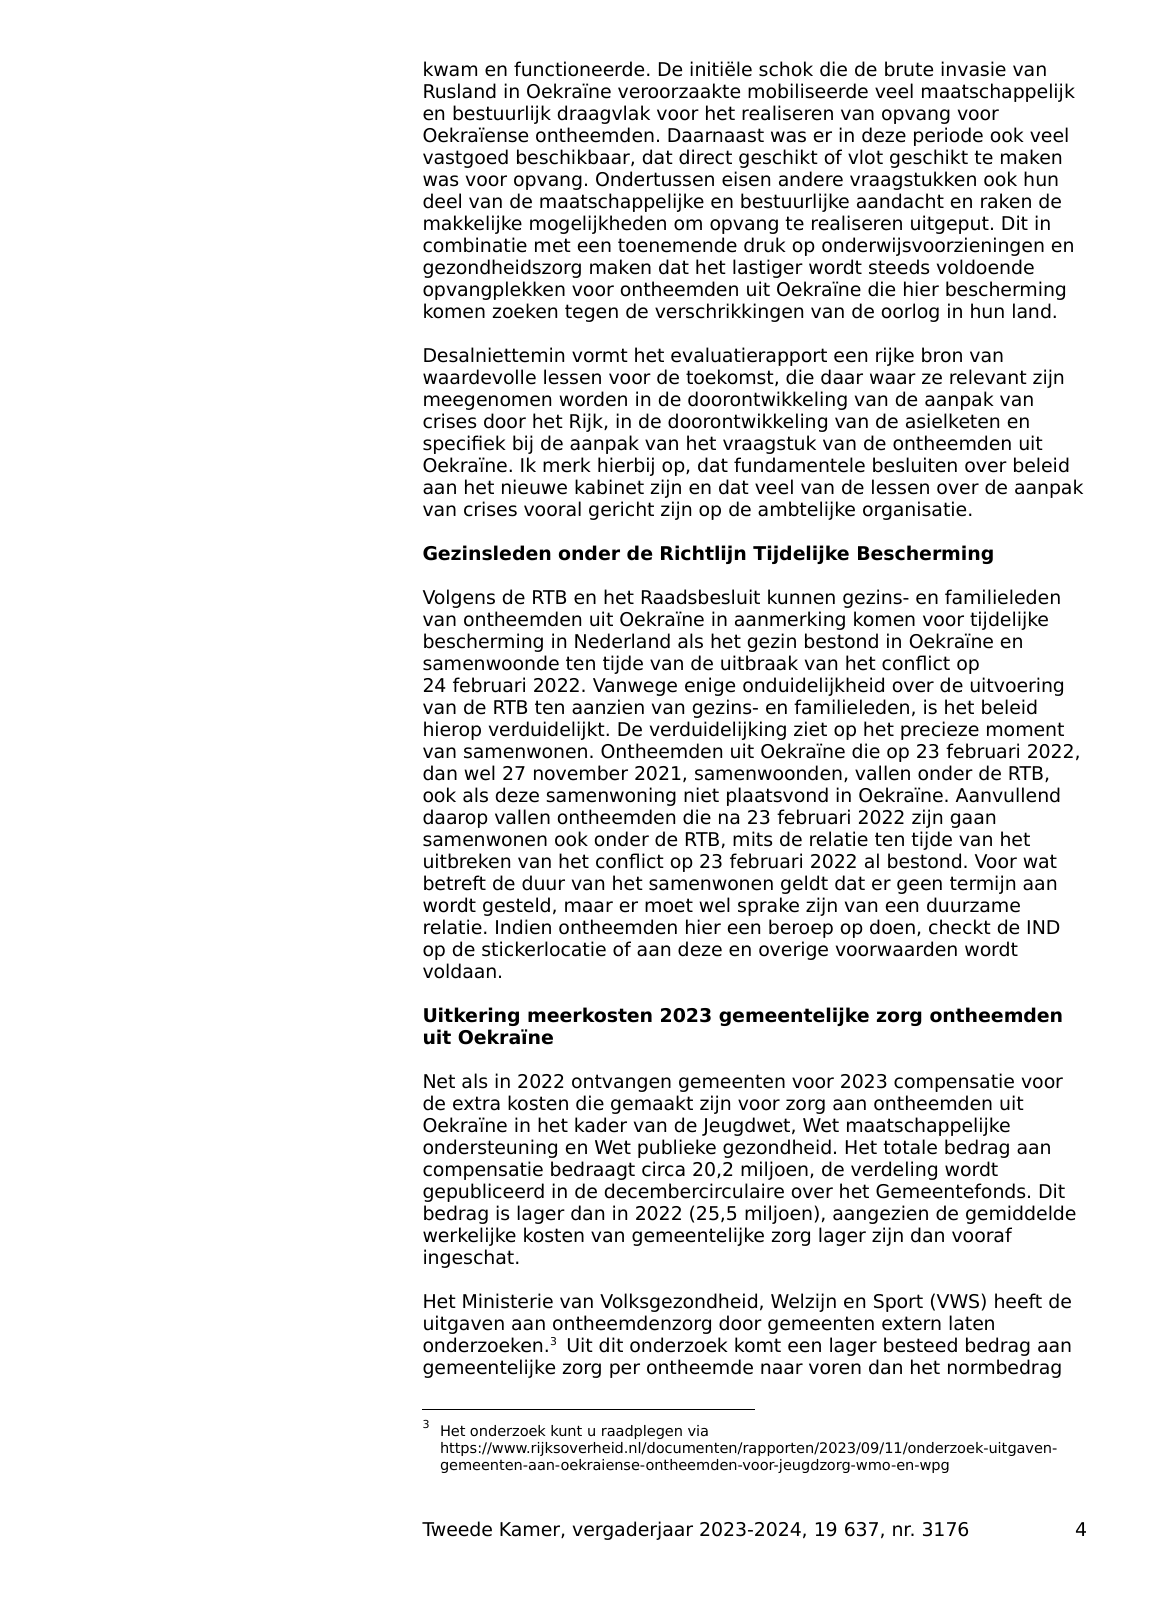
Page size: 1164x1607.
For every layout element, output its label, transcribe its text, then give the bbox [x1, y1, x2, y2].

text Volgens de RTB en het Raadsbesluit kunnen gezins- en familieleden van ontheemden uit Oekraïne in aanmerking komen voor tijdelijke bescherming in Nederland als het gezin bestond in Oekraïne en samenwoonde ten tijde van de uitbraak van het conflict op 24 februari 2022. Vanwege enige onduidelijkheid over de uitvoering van de RTB ten aanzien van gezins- en familieleden, is het beleid hierop verduidelijkt. De verduidelijking ziet op het precieze moment van samenwonen. Ontheemden uit Oekraïne die op 23 februari 2022, dan wel 27 november 2021, samenwoonden, vallen onder de RTB, ook als deze samenwoning niet plaatsvond in Oekraïne. Aanvullend daarop vallen ontheemden die na 23 februari 2022 zijn gaan samenwonen ook onder de RTB, mits de relatie ten tijde van het uitbreken van het conflict op 23 februari 2022 al bestond. Voor wat betreft de duur van het samenwonen geldt dat er geen termijn aan wordt gesteld, maar er moet wel sprake zijn van een duurzame relatie. Indien ontheemden hier een beroep op doen, checkt de IND op de stickerlocatie of aan deze en overige voorwaarden wordt voldaan. [422, 587, 1087, 983]
text kwam en functioneerde. De initiële schok die de brute invasie van Rusland in Oekraïne veroorzaakte mobiliseerde veel maatschappelijk en bestuurlijk draagvlak voor het realiseren van opvang voor Oekraïense ontheemden. Daarnaast was er in deze periode ook veel vastgoed beschikbaar, dat direct geschikt of vlot geschikt te maken was voor opvang. Ondertussen eisen andere vraagstukken ook hun deel van de maatschappelijke en bestuurlijke aandacht en raken de makkelijke mogelijkheden om opvang te realiseren uitgeput. Dit in combinatie met een toenemende druk op onderwijsvoorzieningen en gezondheidszorg maken dat het lastiger wordt steeds voldoende opvangplekken voor ontheemden uit Oekraïne die hier bescherming komen zoeken tegen de verschrikkingen van de oorlog in hun land. [422, 59, 1087, 323]
text Het onderzoek kunt u raadplegen via https://www.rijksoverheid.nl/documenten/rapporten/2023/09/11/onderzoek-uitgaven-gemeenten-aan-oekraiense-ontheemden-voor-jeugdzorg-wmo-en-wpg [422, 1418, 1087, 1474]
text Het Ministerie van Volksgezondheid, Welzijn en Sport (VWS) heeft de uitgaven aan ontheemdenzorg door gemeenten extern laten onderzoeken. Uit dit onderzoek komt een lager besteed bedrag aan gemeentelijke zorg per ontheemde naar voren dan het normbedrag [422, 1291, 1087, 1379]
subtitle Gezinsleden onder de Richtlijn Tijdelijke Bescherming [422, 543, 1087, 565]
text Net als in 2022 ontvangen gemeenten voor 2023 compensatie voor de extra kosten die gemaakt zijn voor zorg aan ontheemden uit Oekraïne in het kader van de Jeugdwet, Wet maatschappelijke ondersteuning en Wet publieke gezondheid. Het totale bedrag aan compensatie bedraagt circa 20,2 miljoen, de verdeling wordt gepubliceerd in de decembercirculaire over het Gemeentefonds. Dit bedrag is lager dan in 2022 (25,5 miljoen), aangezien de gemiddelde werkelijke kosten van gemeentelijke zorg lager zijn dan vooraf ingeschat. [422, 1071, 1087, 1269]
text Desalniettemin vormt het evaluatierapport een rijke bron van waardevolle lessen voor de toekomst, die daar waar ze relevant zijn meegenomen worden in de doorontwikkeling van de aanpak van crises door het Rijk, in de doorontwikkeling van de asielketen en specifiek bij de aanpak van het vraagstuk van de ontheemden uit Oekraïne. Ik merk hierbij op, dat fundamentele besluiten over beleid aan het nieuwe kabinet zijn en dat veel van de lessen over de aanpak van crises vooral gericht zijn op de ambtelijke organisatie. [422, 345, 1087, 521]
subtitle Uitkering meerkosten 2023 gemeentelijke zorg ontheemden uit Oekraïne [422, 1005, 1087, 1049]
